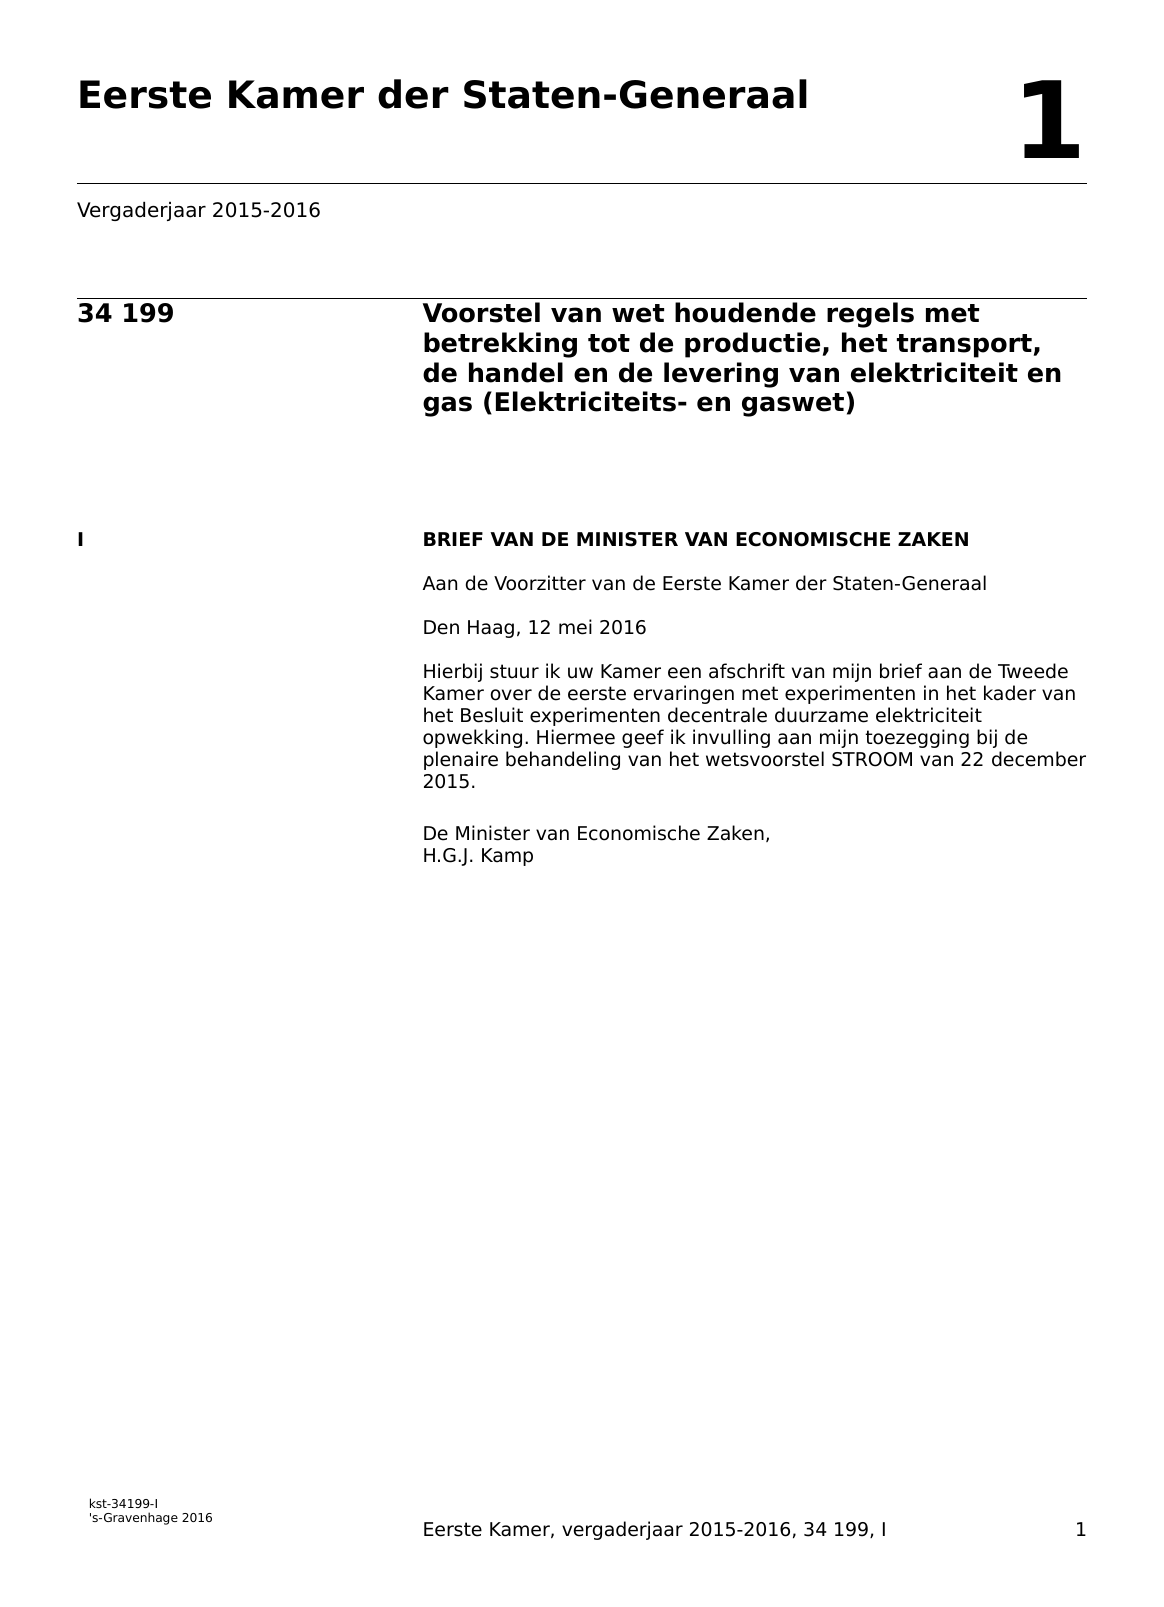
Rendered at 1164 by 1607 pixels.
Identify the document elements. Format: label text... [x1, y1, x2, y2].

table_header 1 [886, 59, 1087, 183]
text Den Haag, 12 mei 2016 [422, 617, 1087, 639]
text Hierbij stuur ik uw Kamer een afschrift van mijn brief aan de Tweede Kamer over de eerste ervaringen met experimenten in het kader van het Besluit experimenten decentrale duurzame elektriciteit opwekking. Hiermee geef ik invulling aan mijn toezegging bij de plenaire behandeling van het wetsvoorstel STROOM van 22 december 2015. [422, 661, 1087, 793]
text Aan de Voorzitter van de Eerste Kamer der Staten-Generaal [422, 573, 1087, 595]
table_header Eerste Kamer der Staten-Generaal [77, 59, 886, 183]
subtitle 34 199 Voorstel van wet houdende regels met betrekking tot de productie, het transport, de handel en de levering van elektriciteit en gas (Elektriciteits- en gaswet) [77, 299, 1087, 418]
text kst-34199-I [88, 1497, 323, 1511]
text De Minister van Economische Zaken, H.G.J. Kamp [422, 823, 1087, 867]
table_cell Vergaderjaar 2015-2016 [77, 184, 1087, 298]
text 's-Gravenhage 2016 [88, 1511, 323, 1525]
subtitle I BRIEF VAN DE MINISTER VAN ECONOMISCHE ZAKEN [77, 529, 1087, 551]
